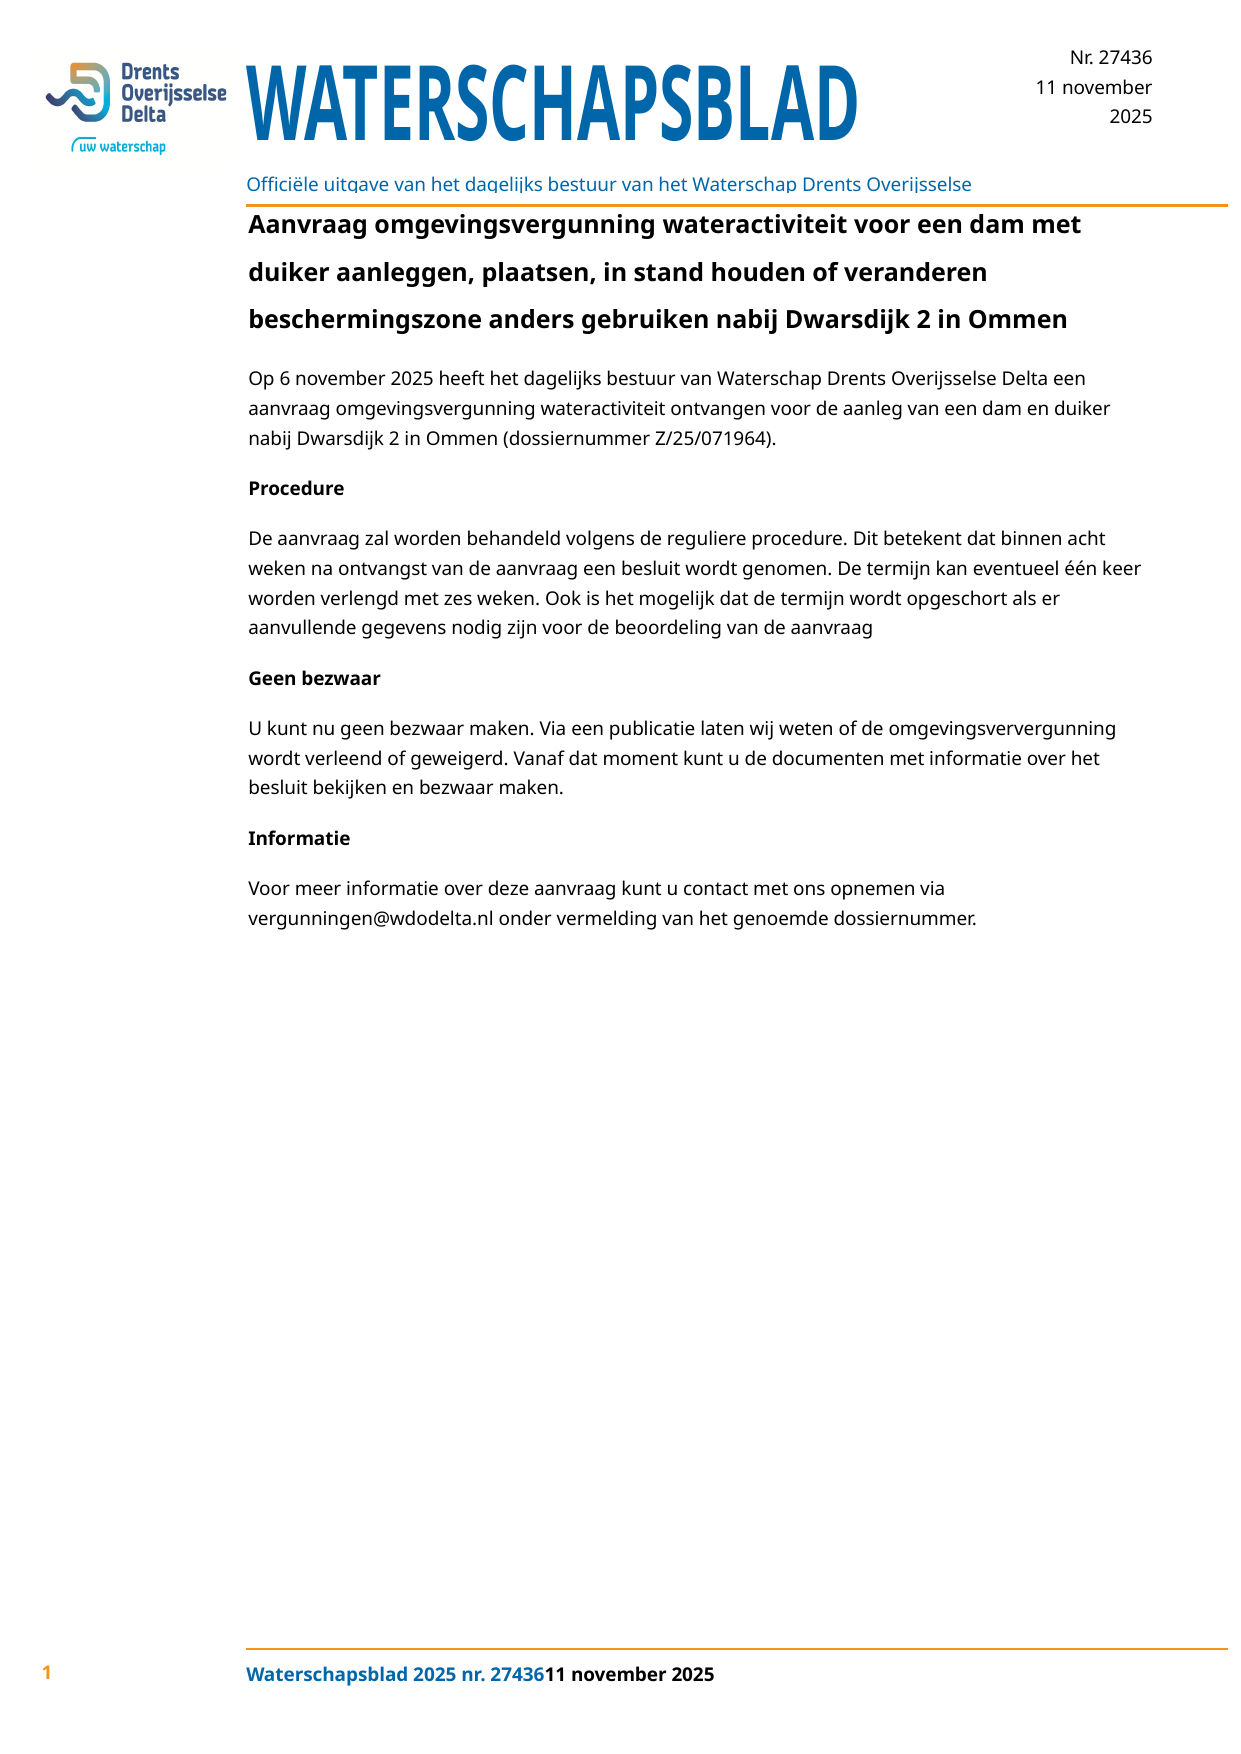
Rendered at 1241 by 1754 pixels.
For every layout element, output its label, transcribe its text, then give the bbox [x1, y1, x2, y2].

text U kunt nu geen bezwaar maken. Via een publicatie laten wij weten of de omgevingsververgunning wordt verleend of geweigerd. Vanaf dat moment kunt u de documenten met informatie over het besluit bekijken en bezwaar maken. [248, 715, 1152, 800]
text Informatie [248, 825, 1152, 850]
text Procedure [248, 475, 1152, 501]
text Geen bezwaar [248, 665, 1152, 690]
text De aanvraag zal worden behandeld volgens de reguliere procedure. Dit betekent dat binnen acht weken na ontvangst van de aanvraag een besluit wordt genomen. De termijn kan eventueel één keer worden verlengd met zes weken. Ook is het mogelijk dat de termijn wordt opgeschort als er aanvullende gegevens nodig zijn voor de beoordeling van de aanvraag [248, 526, 1152, 640]
text Op 6 november 2025 heeft het dagelijks bestuur van Waterschap Drents Overijsselse Delta een aanvraag omgevingsvergunning wateractiviteit ontvangen voor de aanleg van een dam en duiker nabij Dwarsdijk 2 in Ommen (dossiernummer Z/25/071964). [248, 366, 1152, 450]
text Voor meer informatie over deze aanvraag kunt u contact met ons opnemen via vergunningen@wdodelta.nl onder vermelding van het genoemde dossiernummer. [248, 875, 1152, 930]
text Aanvraag omgevingsvergunning wateractiviteit voor een dam met duiker aanleggen, plaatsen, in stand houden of veranderen beschermingszone anders gebruiken nabij Dwarsdijk 2 in Ommen [248, 207, 1152, 336]
picture [41, 47, 231, 172]
